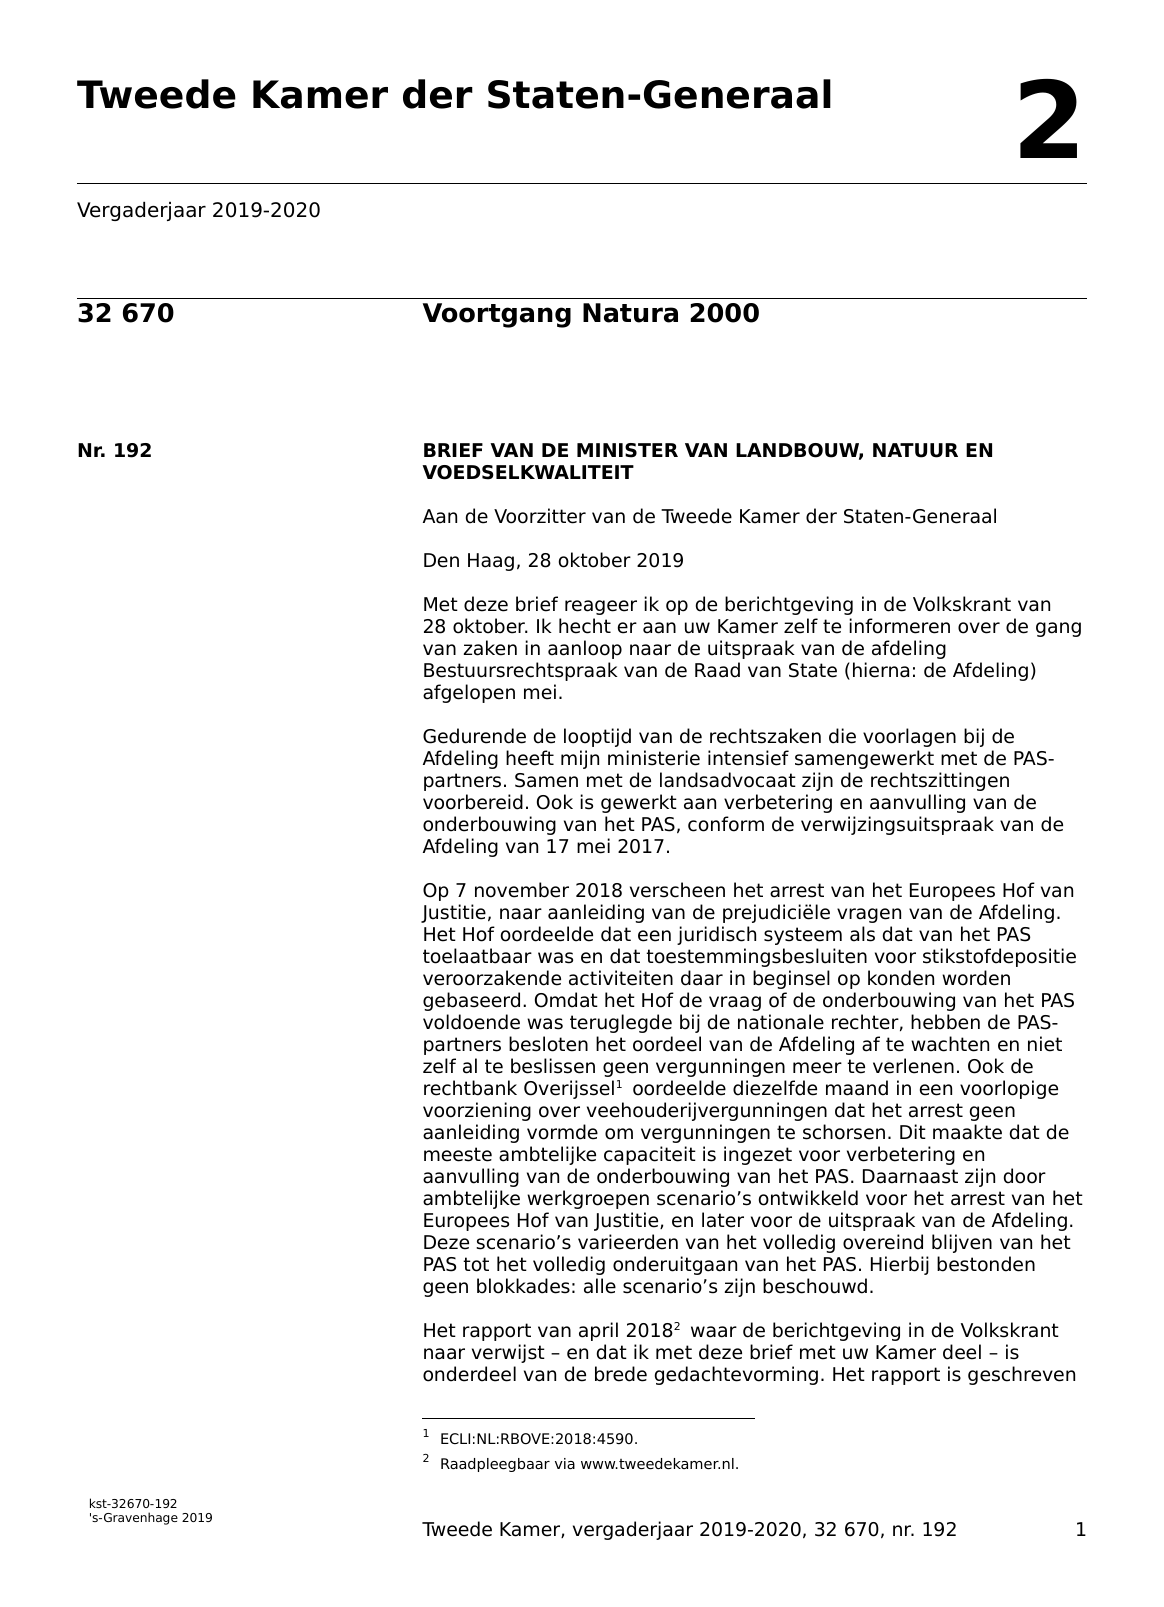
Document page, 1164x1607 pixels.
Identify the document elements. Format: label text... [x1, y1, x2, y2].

subtitle 32 670 Voortgang Natura 2000 [77, 299, 1087, 329]
table_header Tweede Kamer der Staten-Generaal [77, 59, 886, 183]
text Raadpleegbaar via www.tweedekamer.nl. [422, 1452, 1087, 1474]
text 's-Gravenhage 2019 [88, 1511, 323, 1525]
text Op 7 november 2018 verscheen het arrest van het Europees Hof van Justitie, naar aanleiding van de prejudiciële vragen van de Afdeling. Het Hof oordeelde dat een juridisch systeem als dat van het PAS toelaatbaar was en dat toestemmingsbesluiten voor stikstofdepositie veroorzakende activiteiten daar in beginsel op konden worden gebaseerd. Omdat het Hof de vraag of de onderbouwing van het PAS voldoende was teruglegde bij de nationale rechter, hebben de PAS-partners besloten het oordeel van de Afdeling af te wachten en niet zelf al te beslissen geen vergunningen meer te verlenen. Ook de rechtbank Overijssel oordeelde diezelfde maand in een voorlopige voorziening over veehouderijvergunningen dat het arrest geen aanleiding vormde om vergunningen te schorsen. Dit maakte dat de meeste ambtelijke capaciteit is ingezet voor verbetering en aanvulling van de onderbouwing van het PAS. Daarnaast zijn door ambtelijke werkgroepen scenario’s ontwikkeld voor het arrest van het Europees Hof van Justitie, en later voor de uitspraak van de Afdeling. Deze scenario’s varieerden van het volledig overeind blijven van het PAS tot het volledig onderuitgaan van het PAS. Hierbij bestonden geen blokkades: alle scenario’s zijn beschouwd. [422, 880, 1087, 1298]
text Met deze brief reageer ik op de berichtgeving in de Volkskrant van 28 oktober. Ik hecht er aan uw Kamer zelf te informeren over de gang van zaken in aanloop naar de uitspraak van de afdeling Bestuursrechtspraak van de Raad van State (hierna: de Afdeling) afgelopen mei. [422, 594, 1087, 704]
text Den Haag, 28 oktober 2019 [422, 550, 1087, 572]
table_cell Vergaderjaar 2019-2020 [77, 184, 1087, 298]
text Aan de Voorzitter van de Tweede Kamer der Staten-Generaal [422, 506, 1087, 528]
table_header 2 [886, 59, 1087, 183]
text Het rapport van april 2018 waar de berichtgeving in de Volkskrant naar verwijst – en dat ik met deze brief met uw Kamer deel – is onderdeel van de brede gedachtevorming. Het rapport is geschreven [422, 1320, 1087, 1386]
subtitle Nr. 192 BRIEF VAN DE MINISTER VAN LANDBOUW, NATUUR EN VOEDSELKWALITEIT [77, 440, 1087, 484]
text kst-32670-192 [88, 1497, 323, 1511]
text ECLI:NL:RBOVE:2018:4590. [422, 1427, 1087, 1449]
text Gedurende de looptijd van de rechtszaken die voorlagen bij de Afdeling heeft mijn ministerie intensief samengewerkt met de PAS-partners. Samen met de landsadvocaat zijn de rechtszittingen voorbereid. Ook is gewerkt aan verbetering en aanvulling van de onderbouwing van het PAS, conform de verwijzingsuitspraak van de Afdeling van 17 mei 2017. [422, 726, 1087, 858]
